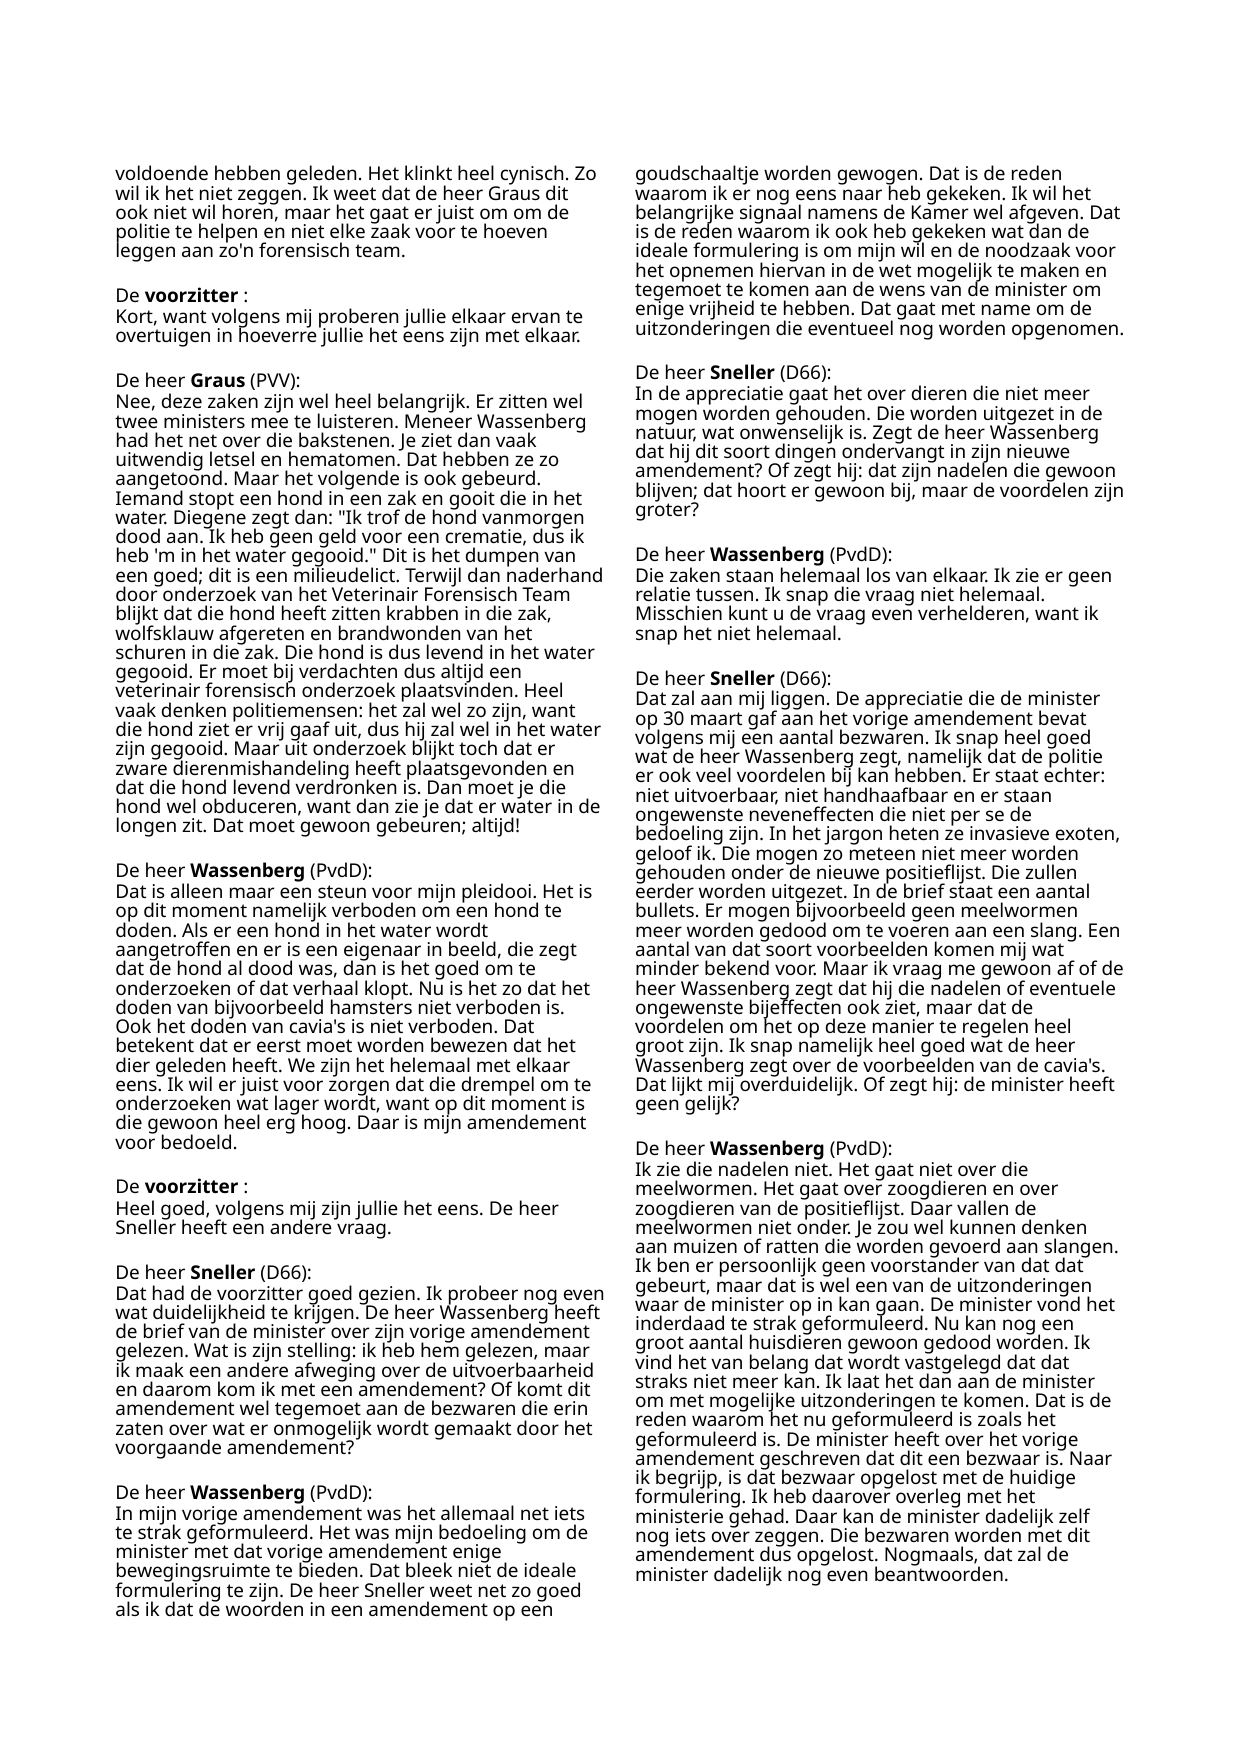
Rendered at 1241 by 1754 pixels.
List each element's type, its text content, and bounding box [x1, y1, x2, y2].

text Nee, deze zaken zijn wel heel belangrijk. Er zitten wel twee ministers mee te luisteren. Meneer Wassenberg had het net over die bakstenen. Je ziet dan vaak uitwendig letsel en hematomen. Dat hebben ze zo aangetoond. Maar het volgende is ook gebeurd. Iemand stopt een hond in een zak en gooit die in het water. Diegene zegt dan: "Ik trof de hond vanmorgen dood aan. Ik heb geen geld voor een crematie, dus ik heb 'm in het water gegooid." Dit is het dumpen van een goed; dit is een milieudelict. Terwijl dan naderhand door onderzoek van het Veterinair Forensisch Team blijkt dat die hond heeft zitten krabben in die zak, wolfsklauw afgereten en brandwonden van het schuren in die zak. Die hond is dus levend in het water gegooid. Er moet bij verdachten dus altijd een veterinair forensisch onderzoek plaatsvinden. Heel vaak denken politiemensen: het zal wel zo zijn, want die hond ziet er vrij gaaf uit, dus hij zal wel in het water zijn gegooid. Maar uit onderzoek blijkt toch dat er zware dierenmishandeling heeft plaatsgevonden en dat die hond levend verdronken is. Dan moet je die hond wel obduceren, want dan zie je dat er water in de longen zit. Dat moet gewoon gebeuren; altijd! [115, 393, 605, 837]
text De heer Wassenberg (PvdD): [635, 541, 1125, 567]
text Heel goed, volgens mij zijn jullie het eens. De heer Sneller heeft een andere vraag. [115, 1199, 605, 1238]
text Ik zie die nadelen niet. Het gaat niet over die meelwormen. Het gaat over zoogdieren en over zoogdieren van de positieflijst. Daar vallen de meelwormen niet onder. Je zou wel kunnen denken aan muizen of ratten die worden gevoerd aan slangen. Ik ben er persoonlijk geen voorstander van dat dat gebeurt, maar dat is wel een van de uitzonderingen waar de minister op in kan gaan. De minister vond het inderdaad te strak geformuleerd. Nu kan nog een groot aantal huisdieren gewoon gedood worden. Ik vind het van belang dat wordt vastgelegd dat dat straks niet meer kan. Ik laat het dan aan de minister om met mogelijke uitzonderingen te komen. Dat is de reden waarom het nu geformuleerd is zoals het geformuleerd is. De minister heeft over het vorige amendement geschreven dat dit een bezwaar is. Naar ik begrijp, is dat bezwaar opgelost met de huidige formulering. Ik heb daarover overleg met het ministerie gehad. Daar kan de minister dadelijk zelf nog iets over zeggen. Die bezwaren worden met dit amendement dus opgelost. Nogmaals, dat zal de minister dadelijk nog even beantwoorden. [635, 1161, 1125, 1585]
text De heer Wassenberg (PvdD): [115, 1479, 605, 1504]
text Die zaken staan helemaal los van elkaar. Ik zie er geen relatie tussen. Ik snap die vraag niet helemaal. Misschien kunt u de vraag even verhelderen, want ik snap het niet helemaal. [635, 567, 1125, 644]
text voldoende hebben geleden. Het klinkt heel cynisch. Zo wil ik het niet zeggen. Ik weet dat de heer Graus dit ook niet wil horen, maar het gaat er juist om om de politie te helpen en niet elke zaak voor te hoeven leggen aan zo'n forensisch team. [115, 165, 605, 262]
text De heer Sneller (D66): [635, 665, 1125, 690]
text Kort, want volgens mij proberen jullie elkaar ervan te overtuigen in hoeverre jullie het eens zijn met elkaar. [115, 308, 605, 347]
text De voorzitter : [115, 282, 605, 308]
text De heer Graus (PVV): [115, 368, 605, 393]
text De heer Sneller (D66): [635, 359, 1125, 385]
text goudschaaltje worden gewogen. Dat is de reden waarom ik er nog eens naar heb gekeken. Ik wil het belangrijke signaal namens de Kamer wel afgeven. Dat is de reden waarom ik ook heb gekeken wat dan de ideale formulering is om mijn wil en de noodzaak voor het opnemen hiervan in de wet mogelijk te maken en tegemoet te komen aan de wens van de minister om enige vrijheid te hebben. Dat gaat met name om de uitzonderingen die eventueel nog worden opgenomen. [635, 165, 1125, 339]
text In de appreciatie gaat het over dieren die niet meer mogen worden gehouden. Die worden uitgezet in de natuur, wat onwenselijk is. Zegt de heer Wassenberg dat hij dit soort dingen ondervangt in zijn nieuwe amendement? Of zegt hij: dat zijn nadelen die gewoon blijven; dat hoort er gewoon bij, maar de voordelen zijn groter? [635, 385, 1125, 520]
text De heer Wassenberg (PvdD): [115, 857, 605, 883]
text De heer Sneller (D66): [115, 1259, 605, 1284]
text Dat zal aan mij liggen. De appreciatie die de minister op 30 maart gaf aan het vorige amendement bevat volgens mij een aantal bezwaren. Ik snap heel goed wat de heer Wassenberg zegt, namelijk dat de politie er ook veel voordelen bij kan hebben. Er staat echter: niet uitvoerbaar, niet handhaafbaar en er staan ongewenste neveneffecten die niet per se de bedoeling zijn. In het jargon heten ze invasieve exoten, geloof ik. Die mogen zo meteen niet meer worden gehouden onder de nieuwe positieflijst. Die zullen eerder worden uitgezet. In de brief staat een aantal bullets. Er mogen bijvoorbeeld geen meelwormen meer worden gedood om te voeren aan een slang. Een aantal van dat soort voorbeelden komen mij wat minder bekend voor. Maar ik vraag me gewoon af of de heer Wassenberg zegt dat hij die nadelen of eventuele ongewenste bijeffecten ook ziet, maar dat de voordelen om het op deze manier te regelen heel groot zijn. Ik snap namelijk heel goed wat de heer Wassenberg zegt over de voorbeelden van de cavia's. Dat lijkt mij overduidelijk. Of zegt hij: de minister heeft geen gelijk? [635, 690, 1125, 1114]
text De voorzitter : [115, 1174, 605, 1199]
text Dat is alleen maar een steun voor mijn pleidooi. Het is op dit moment namelijk verboden om een hond te doden. Als er een hond in het water wordt aangetroffen en er is een eigenaar in beeld, die zegt dat de hond al dood was, dan is het goed om te onderzoeken of dat verhaal klopt. Nu is het zo dat het doden van bijvoorbeeld hamsters niet verboden is. Ook het doden van cavia's is niet verboden. Dat betekent dat er eerst moet worden bewezen dat het dier geleden heeft. We zijn het helemaal met elkaar eens. Ik wil er juist voor zorgen dat die drempel om te onderzoeken wat lager wordt, want op dit moment is die gewoon heel erg hoog. Daar is mijn amendement voor bedoeld. [115, 883, 605, 1153]
text De heer Wassenberg (PvdD): [635, 1135, 1125, 1161]
text In mijn vorige amendement was het allemaal net iets te strak geformuleerd. Het was mijn bedoeling om de minister met dat vorige amendement enige bewegingsruimte te bieden. Dat bleek niet de ideale formulering te zijn. De heer Sneller weet net zo goed als ik dat de woorden in een amendement op een [115, 1504, 605, 1620]
text Dat had de voorzitter goed gezien. Ik probeer nog even wat duidelijkheid te krijgen. De heer Wassenberg heeft de brief van de minister over zijn vorige amendement gelezen. Wat is zijn stelling: ik heb hem gelezen, maar ik maak een andere afweging over de uitvoerbaarheid en daarom kom ik met een amendement? Of komt dit amendement wel tegemoet aan de bezwaren die erin zaten over wat er onmogelijk wordt gemaakt door het voorgaande amendement? [115, 1284, 605, 1458]
